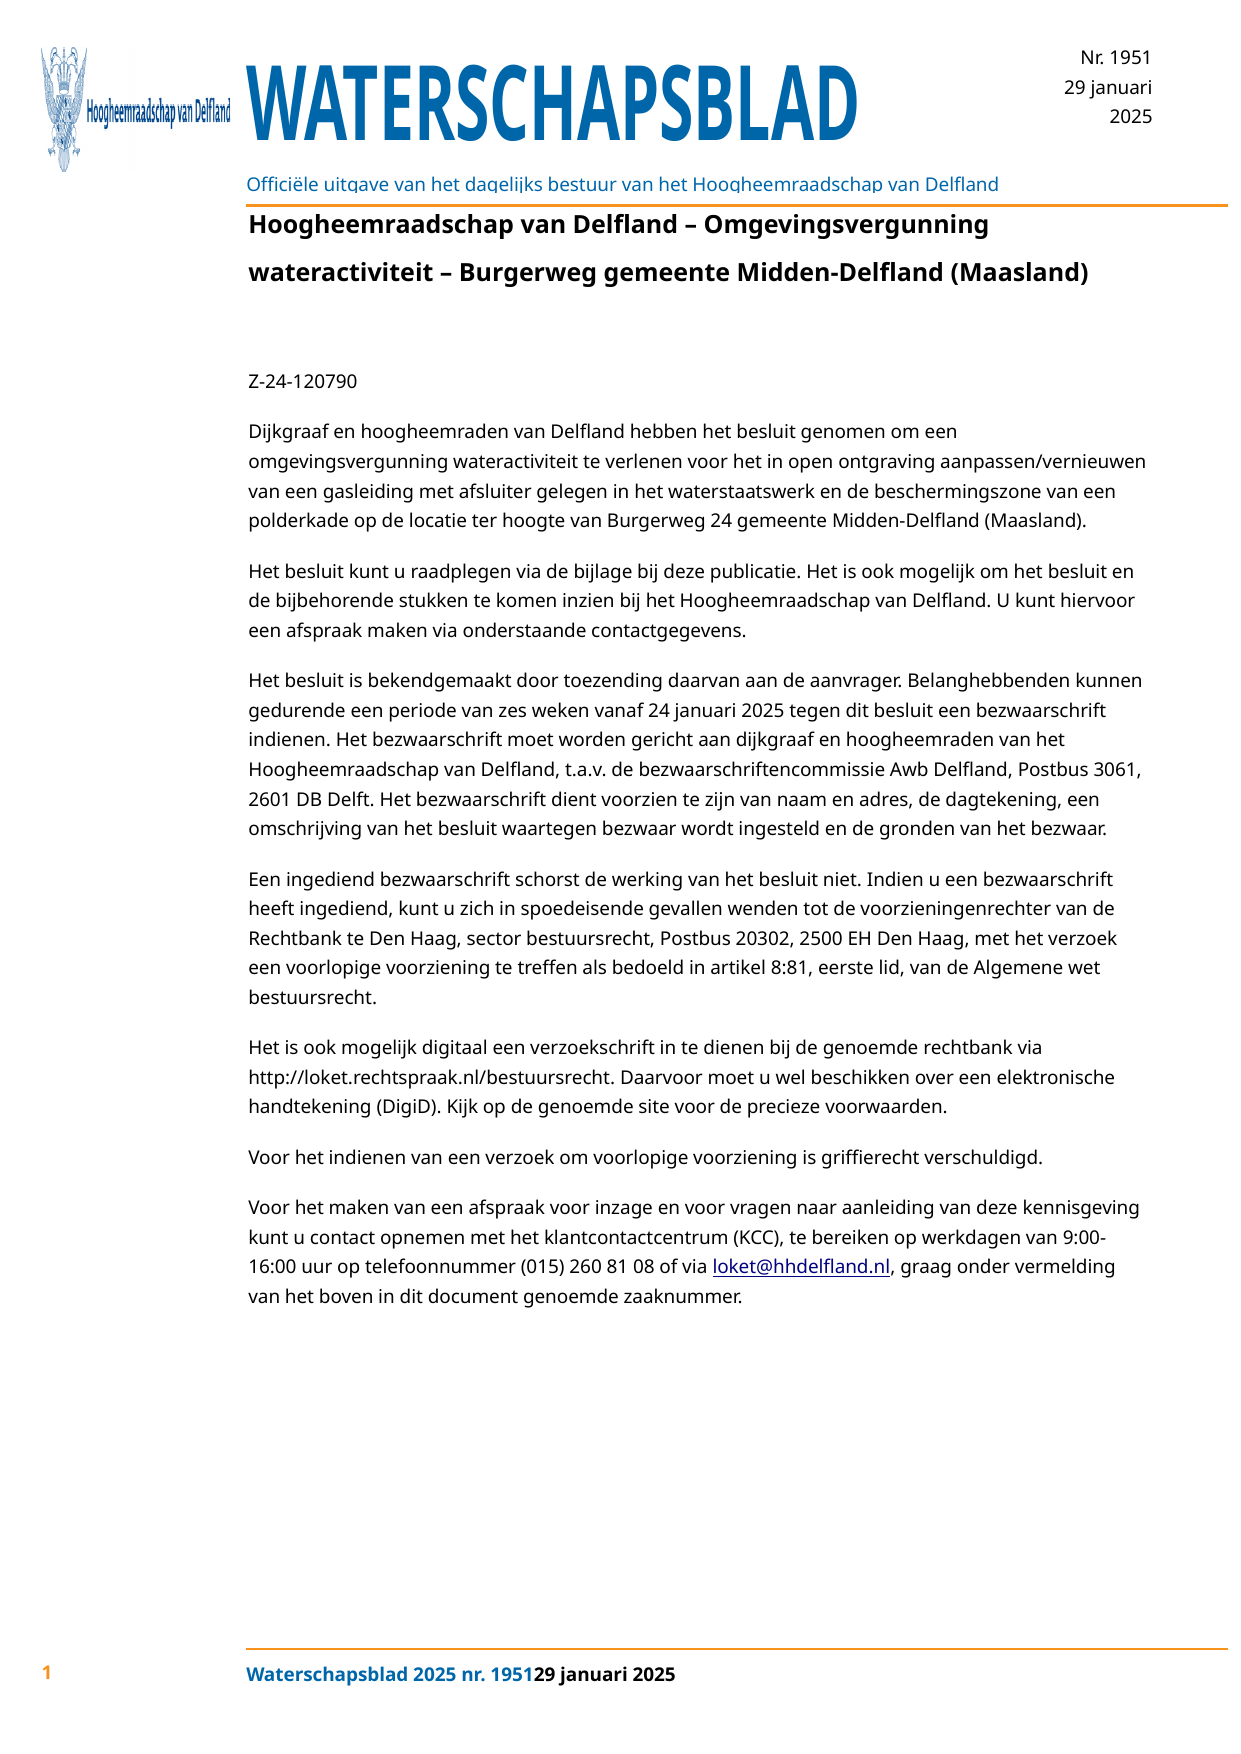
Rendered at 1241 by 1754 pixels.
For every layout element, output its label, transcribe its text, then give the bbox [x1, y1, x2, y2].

text Het besluit is bekendgemaakt door toezending daarvan aan de aanvrager. Belanghebbenden kunnen gedurende een periode van zes weken vanaf 24 januari 2025 tegen dit besluit een bezwaarschrift indienen. Het bezwaarschrift moet worden gericht aan dijkgraaf en hoogheemraden van het Hoogheemraadschap van Delfland, t.a.v. de bezwaarschriftencommissie Awb Delfland, Postbus 3061, 2601 DB Delft. Het bezwaarschrift dient voorzien te zijn van naam en adres, de dagtekening, een omschrijving van het besluit waartegen bezwaar wordt ingesteld en de gronden van het bezwaar. [248, 667, 1152, 841]
text Dijkgraaf en hoogheemraden van Delfland hebben het besluit genomen om een omgevingsvergunning wateractiviteit te verlenen voor het in open ontgraving aanpassen/vernieuwen van een gasleiding met afsluiter gelegen in het waterstaatswerk en de beschermingszone van een polderkade op de locatie ter hoogte van Burgerweg 24 gemeente Midden-Delfland (Maasland). [248, 419, 1152, 533]
text Hoogheemraadschap van Delfland – Omgevingsvergunning wateractiviteit – Burgerweg gemeente Midden-Delfland (Maasland) [248, 207, 1152, 288]
picture [41, 47, 231, 172]
text Z-24-120790 [248, 368, 1152, 394]
text Het is ook mogelijk digitaal een verzoekschrift in te dienen bij de genoemde rechtbank via http://loket.rechtspraak.nl/bestuursrecht. Daarvoor moet u wel beschikken over een elektronische handtekening (DigiD). Kijk op de genoemde site voor de precieze voorwaarden. [248, 1034, 1152, 1119]
text Een ingediend bezwaarschrift schorst de werking van het besluit niet. Indien u een bezwaarschrift heeft ingediend, kunt u zich in spoedeisende gevallen wenden tot de voorzieningenrechter van de Rechtbank te Den Haag, sector bestuursrecht, Postbus 20302, 2500 EH Den Haag, met het verzoek een voorlopige voorziening te treffen als bedoeld in artikel 8:81, eerste lid, van de Algemene wet bestuursrecht. [248, 866, 1152, 1010]
text Voor het maken van een afspraak voor inzage en voor vragen naar aanleiding van deze kennisgeving kunt u contact opnemen met het klantcontactcentrum (KCC), te bereiken op werkdagen van 9:00-16:00 uur op telefoonnummer (015) 260 81 08 of via loket@hhdelfland.nl, graag onder vermelding van het boven in dit document genoemde zaaknummer. [248, 1194, 1152, 1309]
text Voor het indienen van een verzoek om voorlopige voorziening is griffierecht verschuldigd. [248, 1144, 1152, 1170]
text Het besluit kunt u raadplegen via de bijlage bij deze publicatie. Het is ook mogelijk om het besluit en de bijbehorende stukken te komen inzien bij het Hoogheemraadschap van Delfland. U kunt hiervoor een afspraak maken via onderstaande contactgegevens. [248, 558, 1152, 643]
